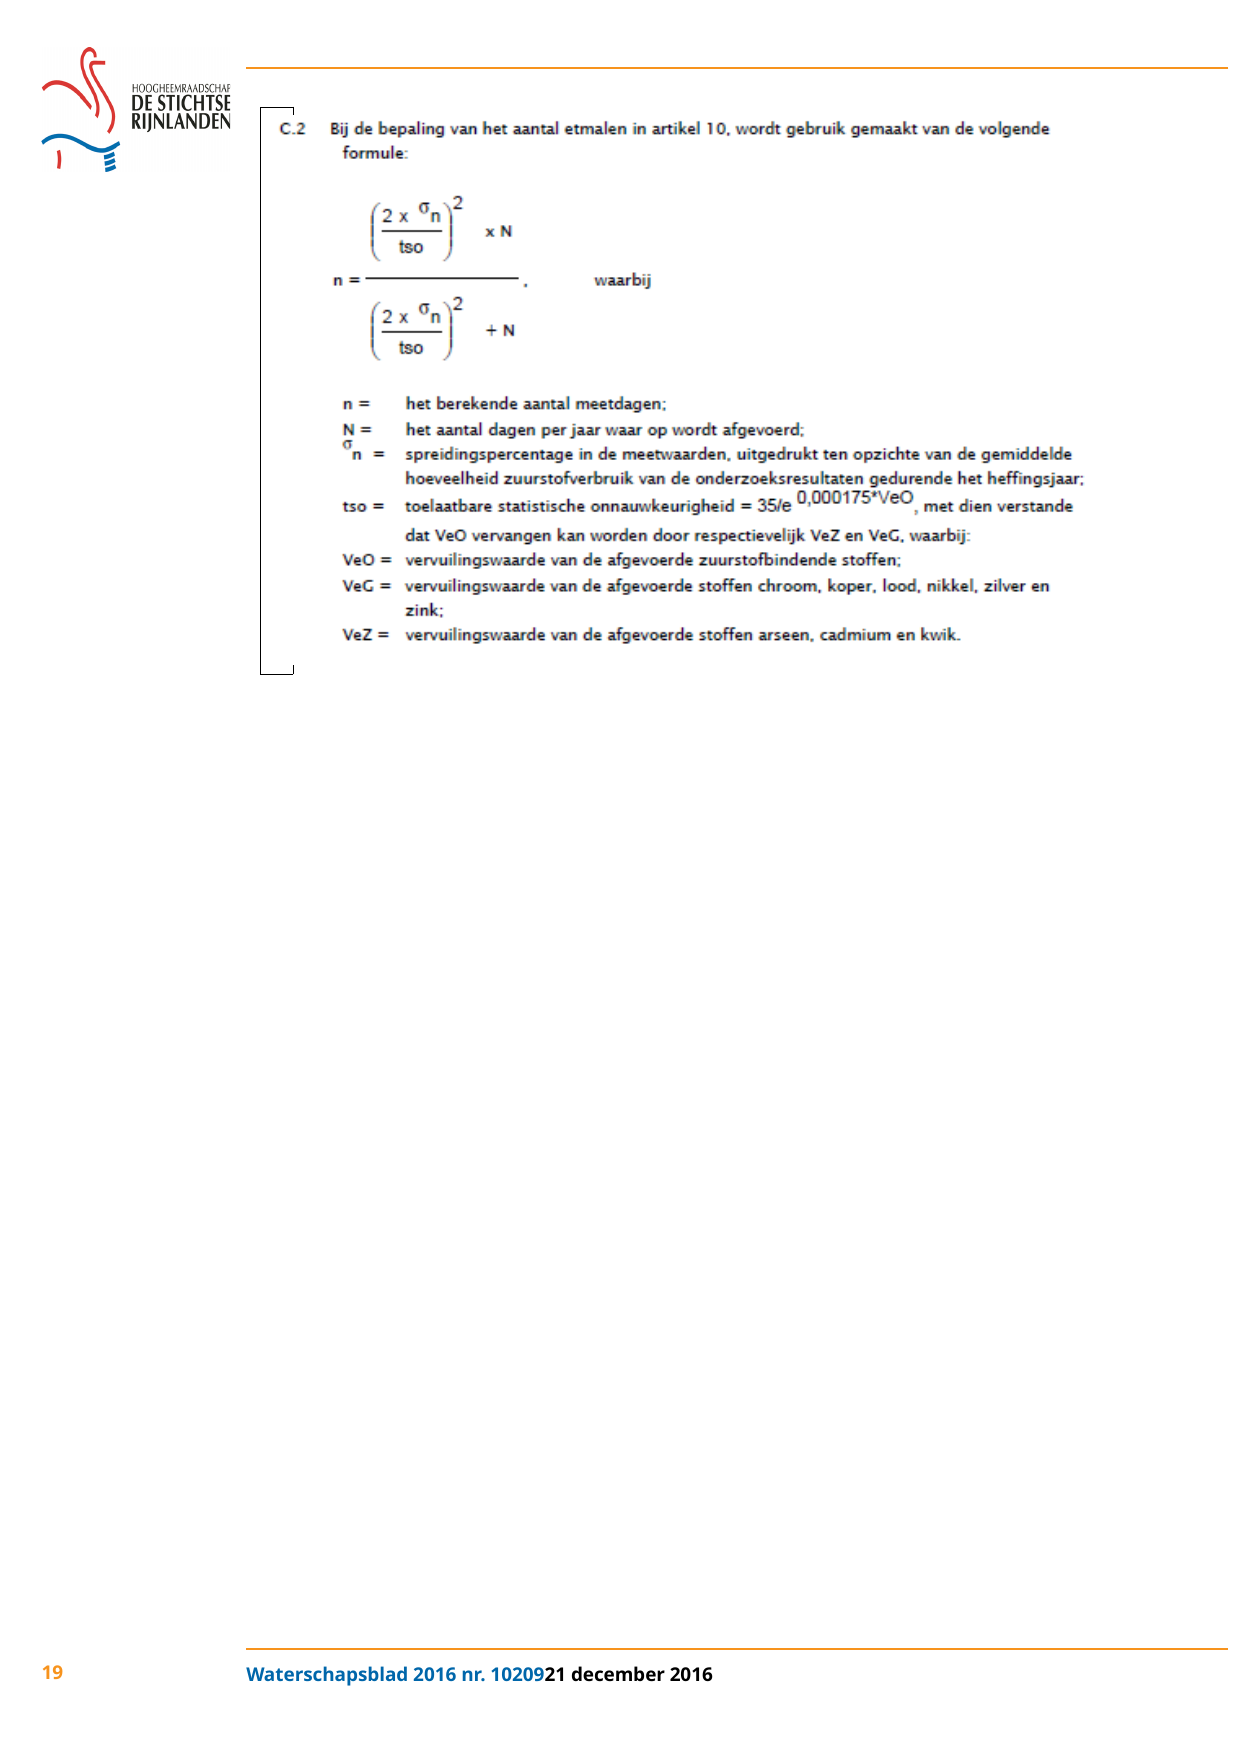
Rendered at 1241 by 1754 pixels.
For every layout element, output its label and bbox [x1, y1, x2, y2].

picture [268, 115, 1096, 665]
picture [41, 47, 231, 172]
